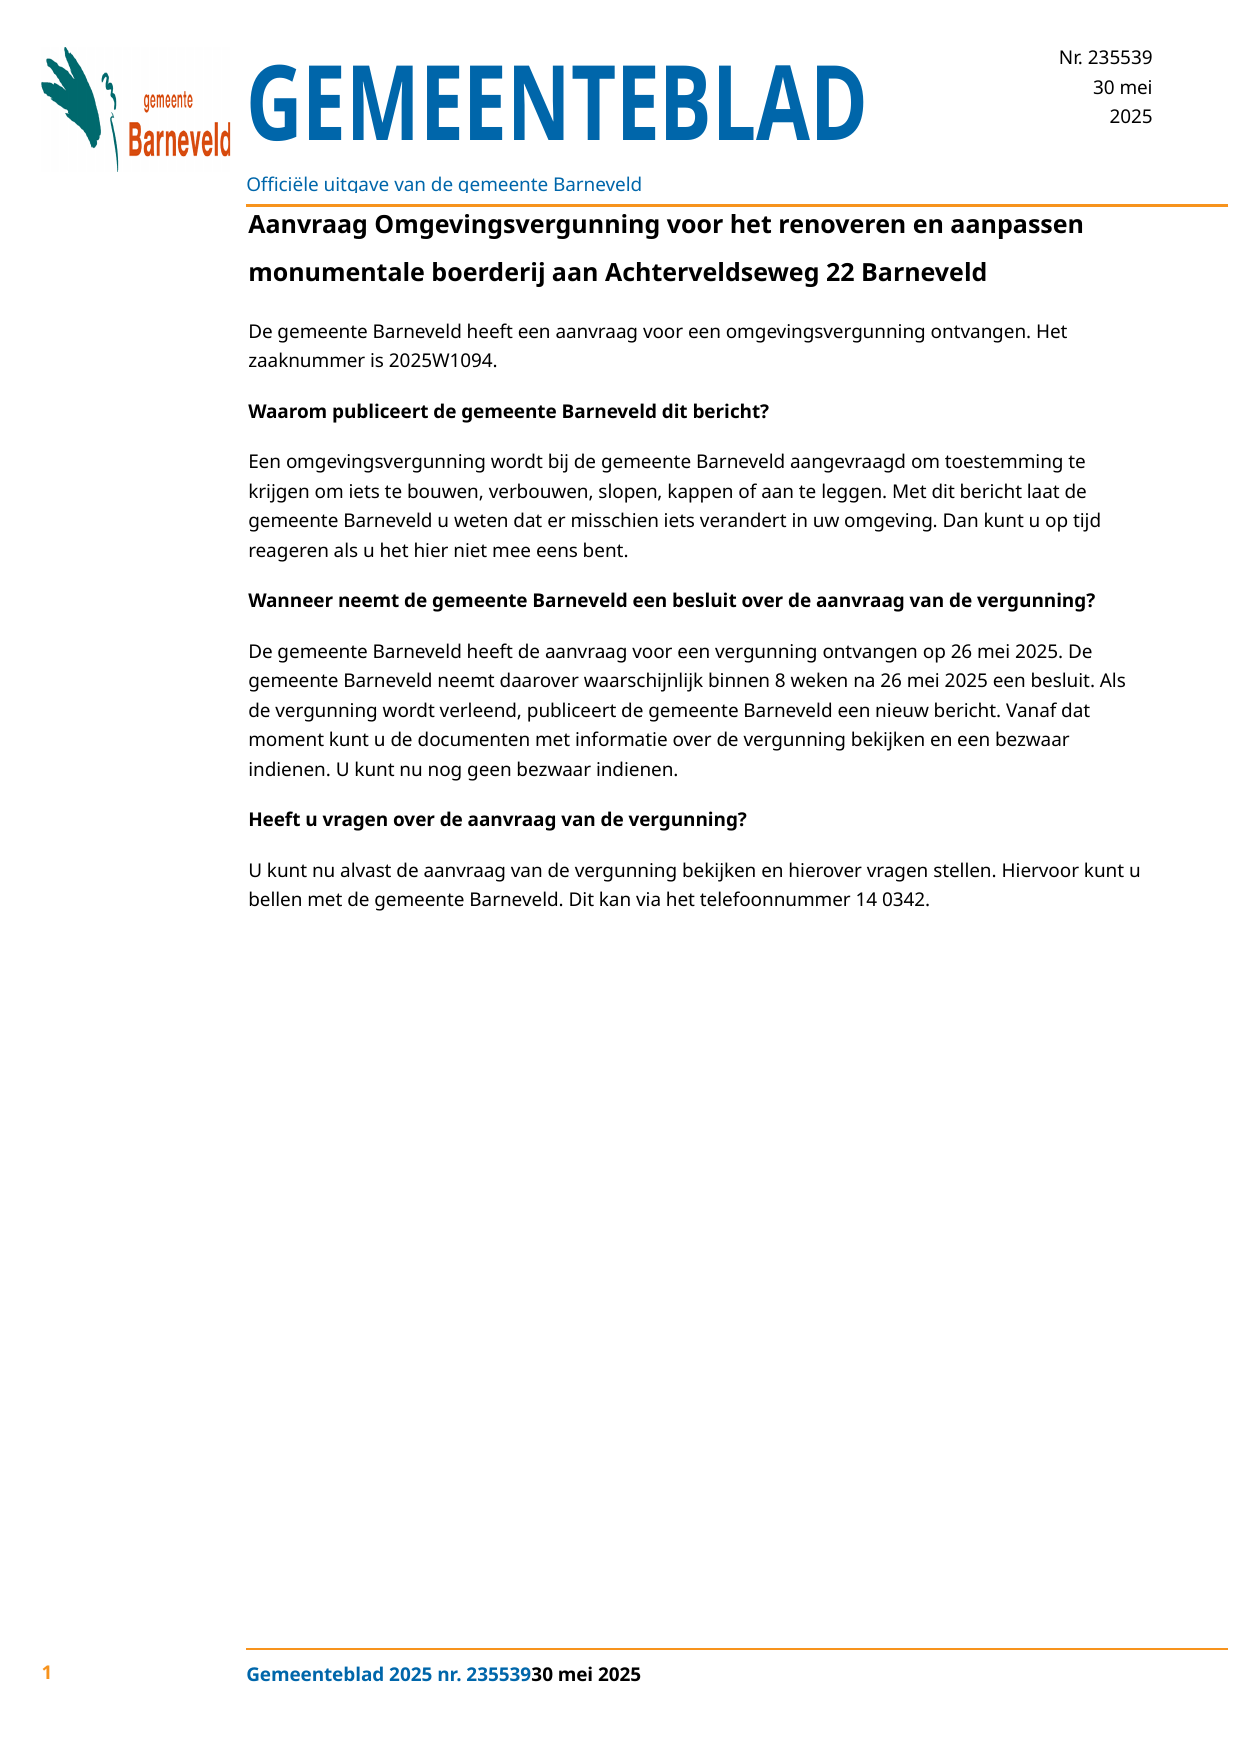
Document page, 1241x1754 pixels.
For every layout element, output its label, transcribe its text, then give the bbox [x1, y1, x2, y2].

text De gemeente Barneveld heeft de aanvraag voor een vergunning ontvangen op 26 mei 2025. De gemeente Barneveld neemt daarover waarschijnlijk binnen 8 weken na 26 mei 2025 een besluit. Als de vergunning wordt verleend, publiceert de gemeente Barneveld een nieuw bericht. Vanaf dat moment kunt u de documenten met informatie over de vergunning bekijken en een bezwaar indienen. U kunt nu nog geen bezwaar indienen. [248, 638, 1152, 782]
text De gemeente Barneveld heeft een aanvraag voor een omgevingsvergunning ontvangen. Het zaaknummer is 2025W1094. [248, 318, 1152, 373]
text Heeft u vragen over de aanvraag van de vergunning? [248, 807, 1152, 832]
text U kunt nu alvast de aanvraag van de vergunning bekijken en hierover vragen stellen. Hiervoor kunt u bellen met de gemeente Barneveld. Dit kan via het telefoonnummer 14 0342. [248, 857, 1152, 912]
text Waarom publiceert de gemeente Barneveld dit bericht? [248, 398, 1152, 424]
text Een omgevingsvergunning wordt bij de gemeente Barneveld aangevraagd om toestemming te krijgen om iets te bouwen, verbouwen, slopen, kappen of aan te leggen. Met dit bericht laat de gemeente Barneveld u weten dat er misschien iets verandert in uw omgeving. Dan kunt u op tijd reageren als u het hier niet mee eens bent. [248, 448, 1152, 563]
text Aanvraag Omgevingsvergunning voor het renoveren en aanpassen monumentale boerderij aan Achterveldseweg 22 Barneveld [248, 207, 1152, 288]
text Wanneer neemt de gemeente Barneveld een besluit over de aanvraag van de vergunning? [248, 587, 1152, 613]
picture [41, 47, 231, 172]
